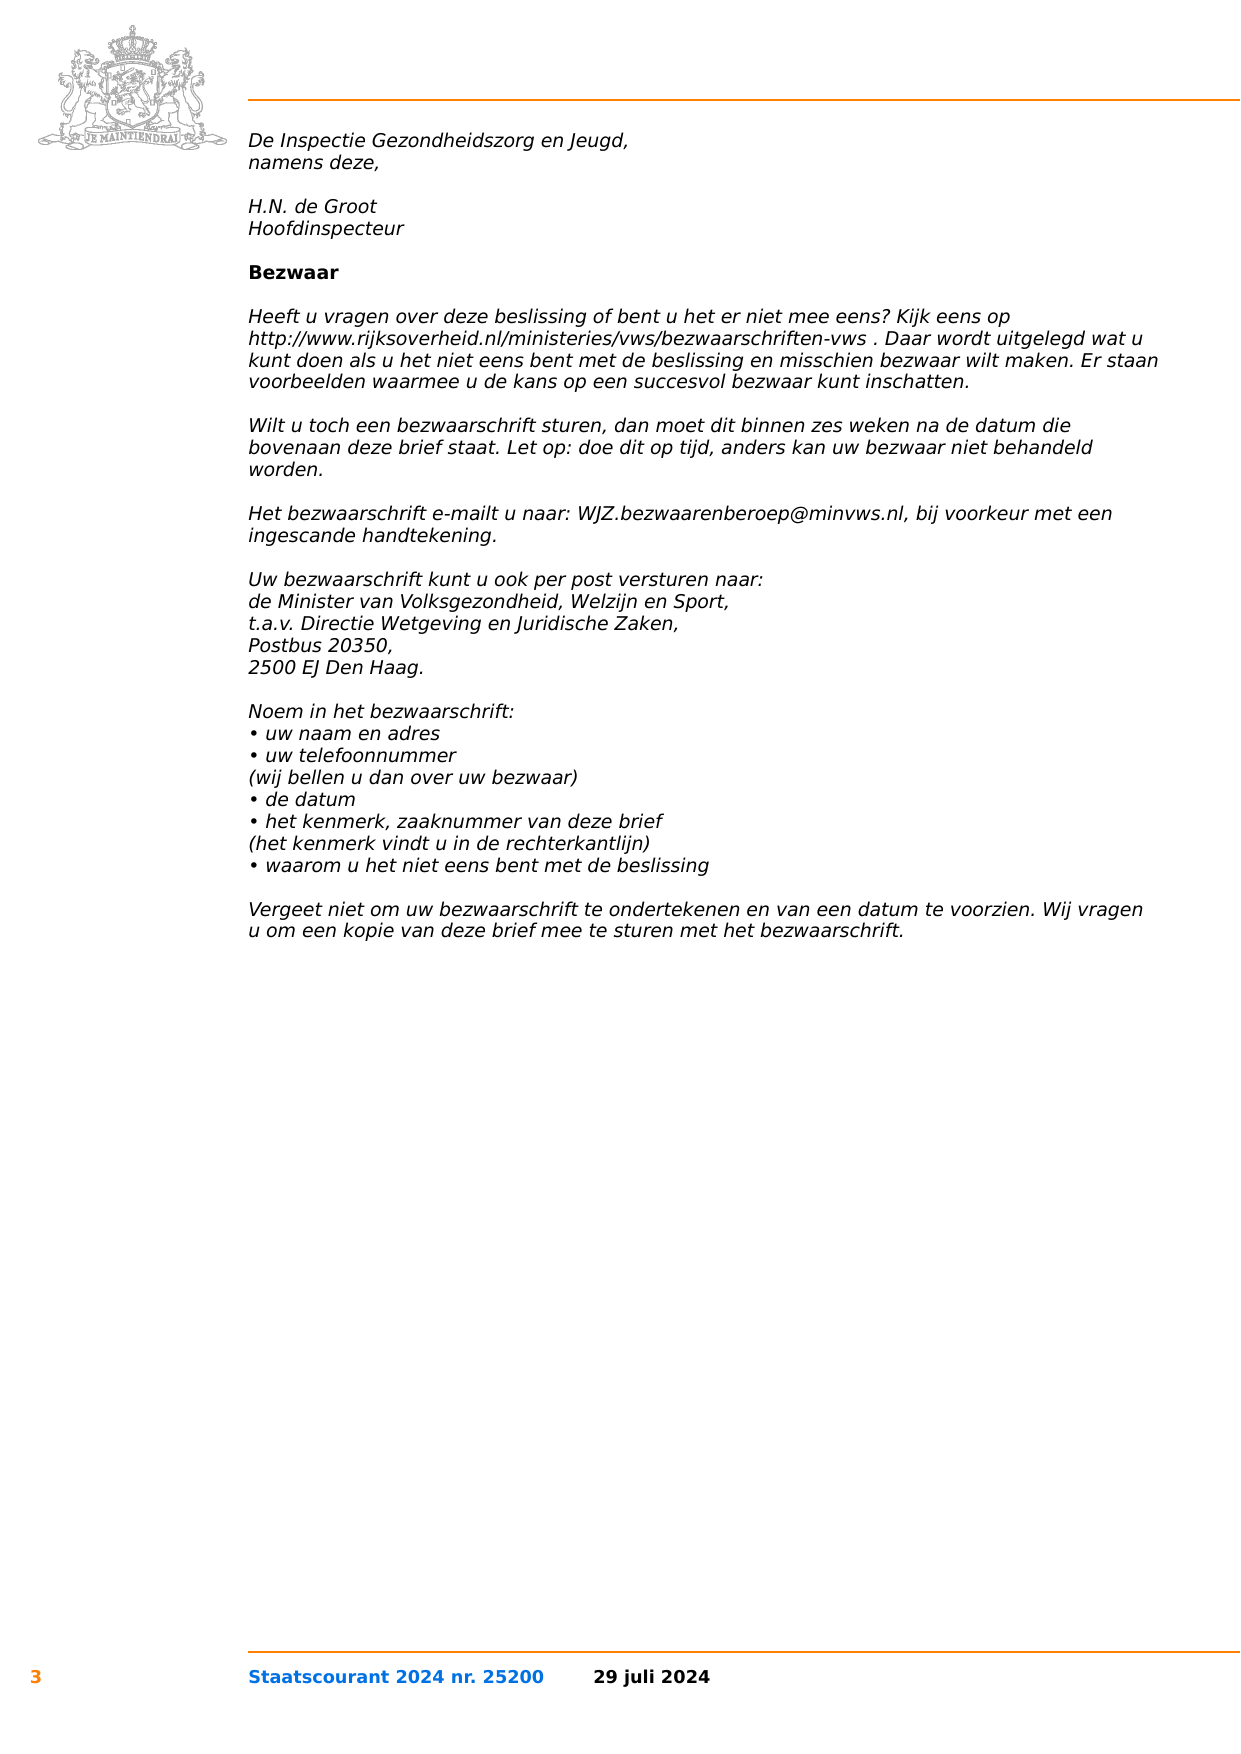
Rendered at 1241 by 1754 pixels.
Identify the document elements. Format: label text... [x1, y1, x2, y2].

text Noem in het bezwaarschrift: [248, 701, 1163, 723]
text • waarom u het niet eens bent met de beslissing [248, 854, 1163, 877]
text Uw bezwaarschrift kunt u ook per post versturen naar: [248, 569, 1163, 591]
text Het bezwaarschrift e-mailt u naar: WJZ.bezwaarenberoep@minvws.nl, bij voorkeur met een ingescande handtekening. [248, 503, 1163, 547]
text (wij bellen u dan over uw bezwaar) [248, 767, 1163, 789]
text • het kenmerk, zaaknummer van deze brief [248, 811, 1163, 833]
text Wilt u toch een bezwaarschrift sturen, dan moet dit binnen zes weken na de datum die bovenaan deze brief staat. Let op: doe dit op tijd, anders kan uw bezwaar niet behandeld worden. [248, 415, 1163, 481]
text 2500 EJ Den Haag. [248, 657, 1163, 679]
text De Inspectie Gezondheidszorg en Jeugd, namens deze, H.N. de Groot Hoofdinspecteur [248, 130, 1163, 240]
text de Minister van Volksgezondheid, Welzijn en Sport, [248, 591, 1163, 613]
text Postbus 20350, [248, 635, 1163, 657]
picture [38, 25, 227, 150]
text t.a.v. Directie Wetgeving en Juridische Zaken, [248, 613, 1163, 635]
text • de datum [248, 789, 1163, 811]
text • uw telefoonnummer [248, 745, 1163, 767]
text • uw naam en adres [248, 723, 1163, 745]
text (het kenmerk vindt u in de rechterkantlijn) [248, 833, 1163, 854]
text Vergeet niet om uw bezwaarschrift te ondertekenen en van een datum te voorzien. Wij vragen u om een kopie van deze brief mee te sturen met het bezwaarschrift. [248, 898, 1163, 942]
text Bezwaar [248, 262, 1163, 284]
text Heeft u vragen over deze beslissing of bent u het er niet mee eens? Kijk eens op http://www.rijksoverheid.nl/ministeries/vws/bezwaarschriften-vws . Daar wordt uitgelegd wat u kunt doen als u het niet eens bent met de beslissing en misschien bezwaar wilt maken. Er staan voorbeelden waarmee u de kans op een succesvol bezwaar kunt inschatten. [248, 306, 1163, 393]
